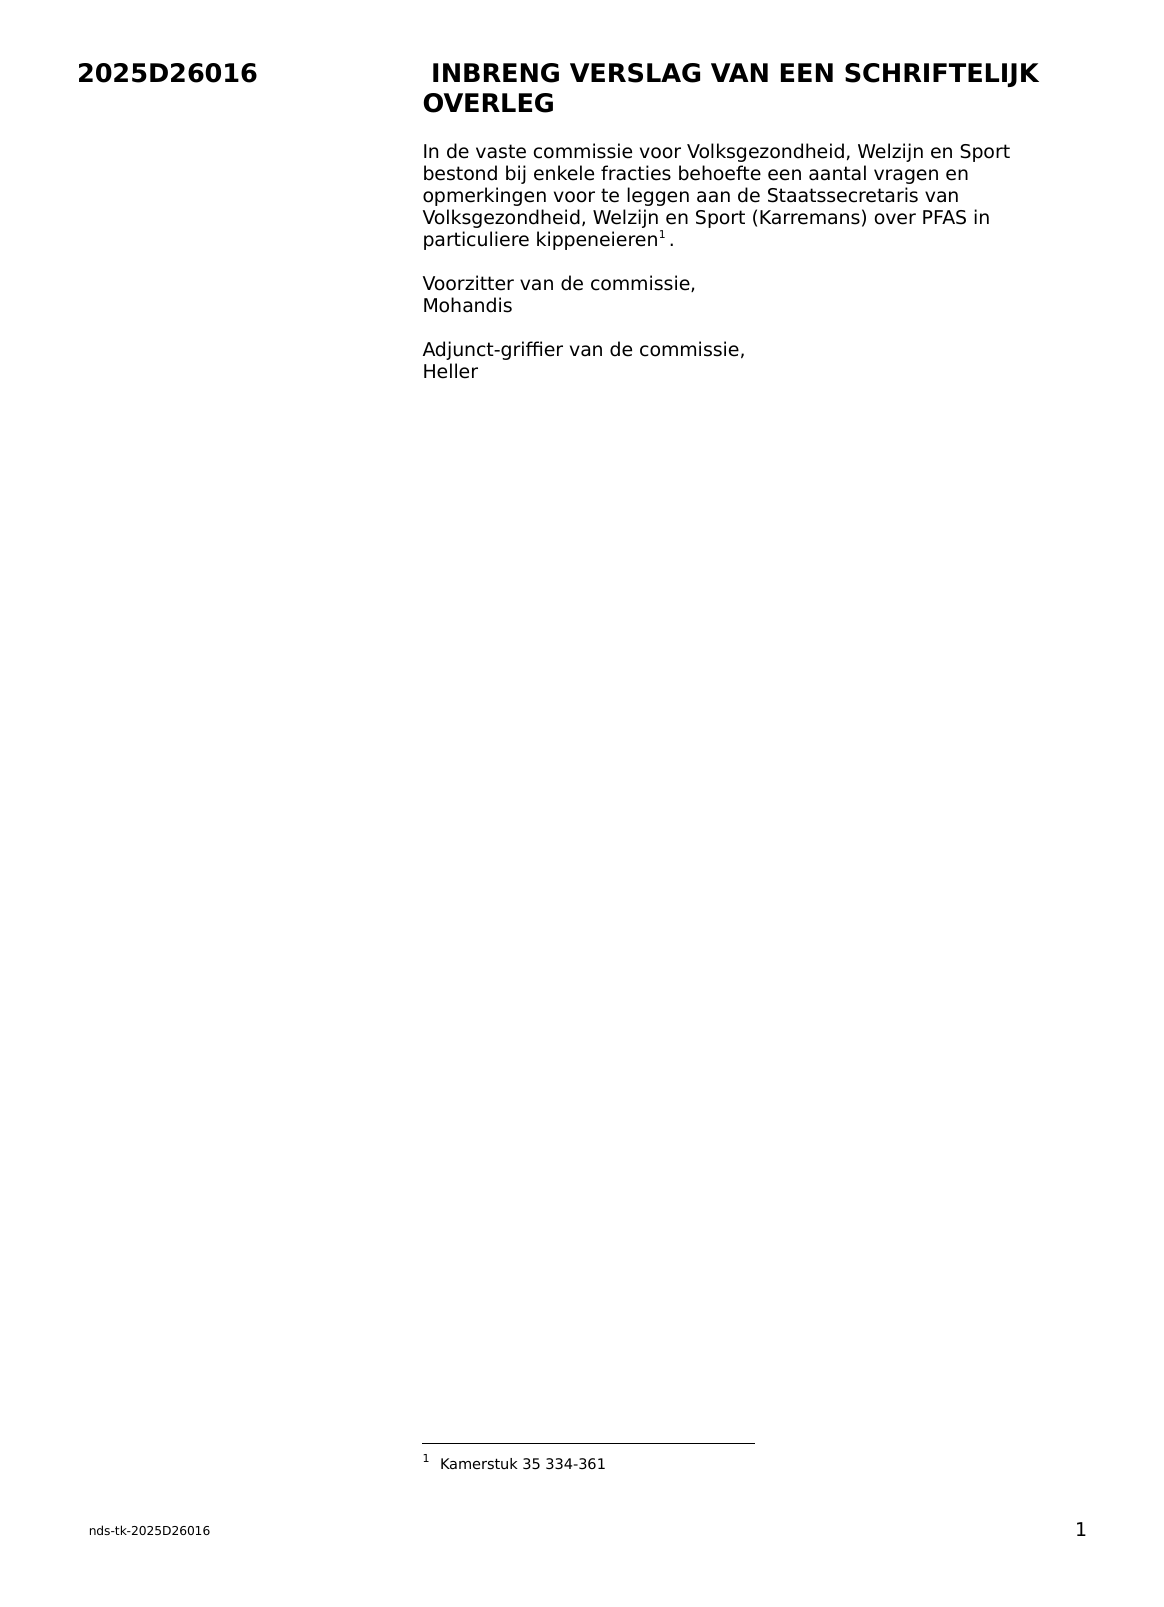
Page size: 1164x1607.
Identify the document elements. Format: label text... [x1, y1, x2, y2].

text Heller [422, 361, 1087, 383]
text Voorzitter van de commissie, [422, 273, 1087, 295]
text In de vaste commissie voor Volksgezondheid, Welzijn en Sport bestond bij enkele fracties behoefte een aantal vragen en opmerkingen voor te leggen aan de Staatssecretaris van Volksgezondheid, Welzijn en Sport (Karremans) over PFAS in particuliere kippeneieren. [422, 141, 1087, 251]
text 2025D26016 INBRENG VERSLAG VAN EEN SCHRIFTELIJK OVERLEG [77, 59, 1087, 118]
text Mohandis [422, 295, 1087, 317]
text Kamerstuk 35 334-361 [422, 1452, 1087, 1474]
text Adjunct-griffier van de commissie, [422, 339, 1087, 361]
text nds-tk-2025D26016 [88, 1524, 323, 1538]
